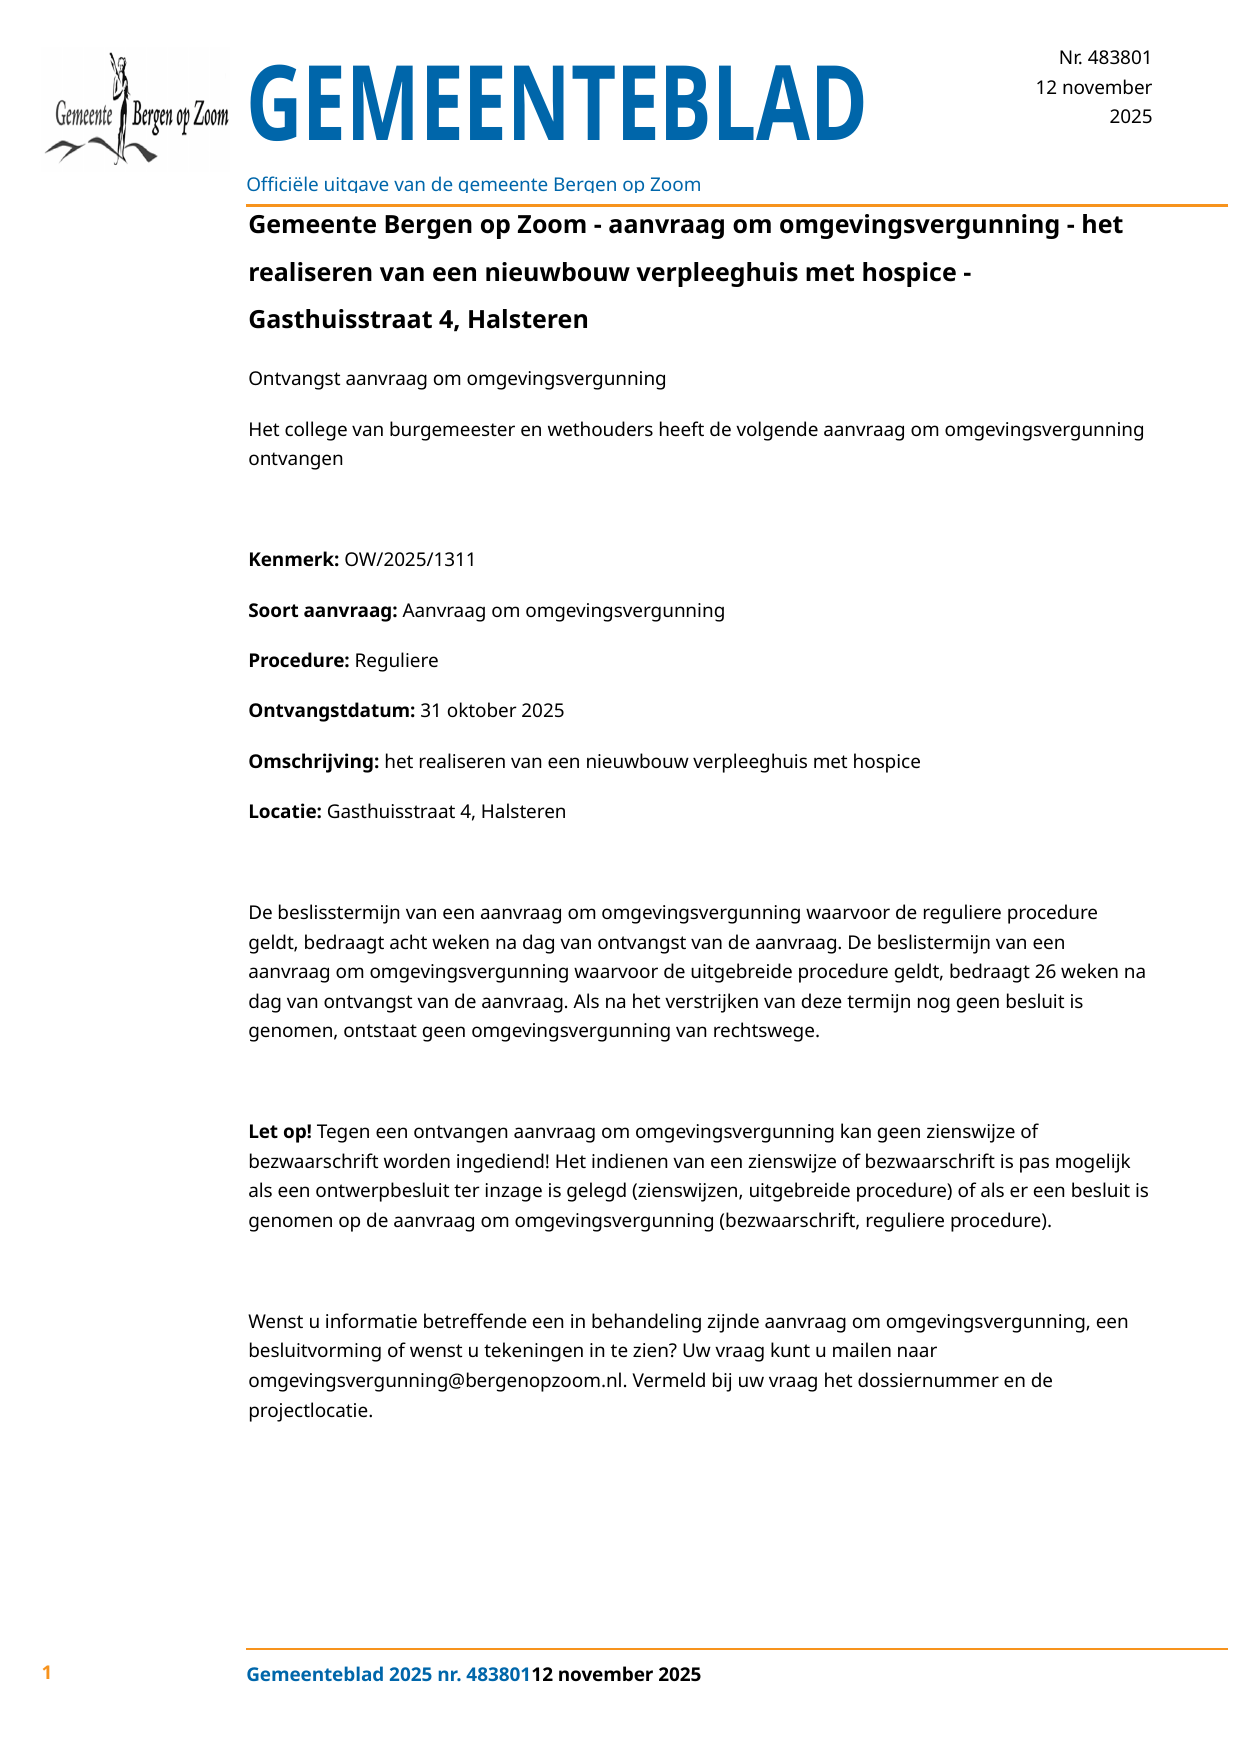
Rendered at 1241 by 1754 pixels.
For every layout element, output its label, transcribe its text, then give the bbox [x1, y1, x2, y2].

text Wenst u informatie betreffende een in behandeling zijnde aanvraag om omgevingsvergunning, een besluitvorming of wenst u tekeningen in te zien? Uw vraag kunt u mailen naar omgevingsvergunning@bergenopzoom.nl. Vermeld bij uw vraag het dossiernummer en de projectlocatie. [248, 1308, 1152, 1422]
text Kenmerk: OW/2025/1311 [248, 546, 1152, 572]
text De beslisstermijn van een aanvraag om omgevingsvergunning waarvoor de reguliere procedure geldt, bedraagt acht weken na dag van ontvangst van de aanvraag. De beslistermijn van een aanvraag om omgevingsvergunning waarvoor de uitgebreide procedure geldt, bedraagt 26 weken na dag van ontvangst van de aanvraag. Als na het verstrijken van deze termijn nog geen besluit is genomen, ontstaat geen omgevingsvergunning van rechtswege. [248, 899, 1152, 1043]
picture [41, 47, 231, 172]
text Omschrijving: het realiseren van een nieuwbouw verpleeghuis met hospice [248, 748, 1152, 774]
text Gemeente Bergen op Zoom - aanvraag om omgevingsvergunning - het realiseren van een nieuwbouw verpleeghuis met hospice - Gasthuisstraat 4, Halsteren [248, 207, 1152, 336]
text Locatie: Gasthuisstraat 4, Halsteren [248, 798, 1152, 824]
text Ontvangst aanvraag om omgevingsvergunning [248, 366, 1152, 391]
text Ontvangstdatum: 31 oktober 2025 [248, 698, 1152, 723]
text Procedure: Reguliere [248, 647, 1152, 673]
text Let op! Tegen een ontvangen aanvraag om omgevingsvergunning kan geen zienswijze of bezwaarschrift worden ingediend! Het indienen van een zienswijze of bezwaarschrift is pas mogelijk als een ontwerpbesluit ter inzage is gelegd (zienswijzen, uitgebreide procedure) of als er een besluit is genomen op de aanvraag om omgevingsvergunning (bezwaarschrift, reguliere procedure). [248, 1118, 1152, 1233]
text Soort aanvraag: Aanvraag om omgevingsvergunning [248, 597, 1152, 622]
text Het college van burgemeester en wethouders heeft de volgende aanvraag om omgevingsvergunning ontvangen [248, 416, 1152, 471]
